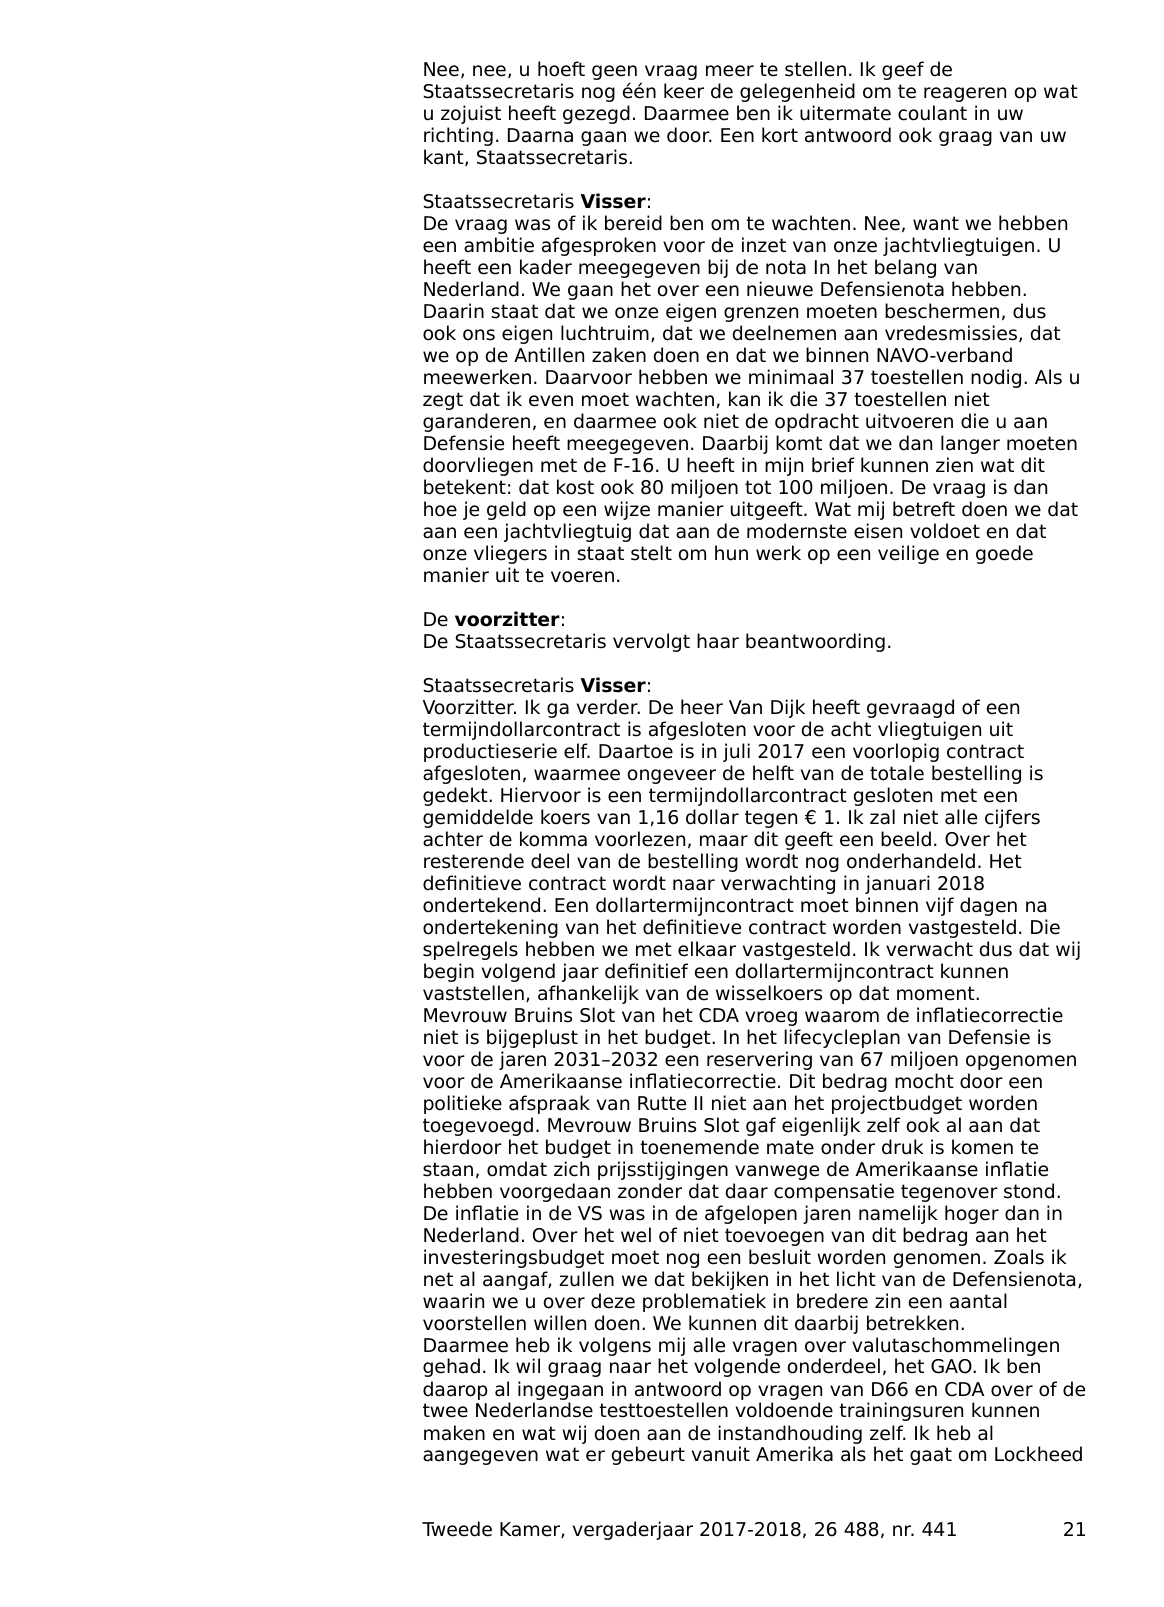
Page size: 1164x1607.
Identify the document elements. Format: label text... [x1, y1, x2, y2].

text Nee, nee, u hoeft geen vraag meer te stellen. Ik geef de Staatssecretaris nog één keer de gelegenheid om te reageren op wat u zojuist heeft gezegd. Daarmee ben ik uitermate coulant in uw richting. Daarna gaan we door. Een kort antwoord ook graag van uw kant, Staatssecretaris. [422, 59, 1087, 169]
text De vraag was of ik bereid ben om te wachten. Nee, want we hebben een ambitie afgesproken voor de inzet van onze jachtvliegtuigen. U heeft een kader meegegeven bij de nota In het belang van Nederland. We gaan het over een nieuwe Defensienota hebben. Daarin staat dat we onze eigen grenzen moeten beschermen, dus ook ons eigen luchtruim, dat we deelnemen aan vredesmissies, dat we op de Antillen zaken doen en dat we binnen NAVO-verband meewerken. Daarvoor hebben we minimaal 37 toestellen nodig. Als u zegt dat ik even moet wachten, kan ik die 37 toestellen niet garanderen, en daarmee ook niet de opdracht uitvoeren die u aan Defensie heeft meegegeven. Daarbij komt dat we dan langer moeten doorvliegen met de F-16. U heeft in mijn brief kunnen zien wat dit betekent: dat kost ook 80 miljoen tot 100 miljoen. De vraag is dan hoe je geld op een wijze manier uitgeeft. Wat mij betreft doen we dat aan een jachtvliegtuig dat aan de modernste eisen voldoet en dat onze vliegers in staat stelt om hun werk op een veilige en goede manier uit te voeren. [422, 213, 1087, 587]
text De Staatssecretaris vervolgt haar beantwoording. [422, 631, 1087, 653]
text Staatssecretaris Visser: [422, 191, 1087, 213]
text Mevrouw Bruins Slot van het CDA vroeg waarom de inflatiecorrectie niet is bijgeplust in het budget. In het lifecycleplan van Defensie is voor de jaren 2031–2032 een reservering van 67 miljoen opgenomen voor de Amerikaanse inflatiecorrectie. Dit bedrag mocht door een politieke afspraak van Rutte II niet aan het projectbudget worden toegevoegd. Mevrouw Bruins Slot gaf eigenlijk zelf ook al aan dat hierdoor het budget in toenemende mate onder druk is komen te staan, omdat zich prijsstijgingen vanwege de Amerikaanse inflatie hebben voorgedaan zonder dat daar compensatie tegenover stond. De inflatie in de VS was in de afgelopen jaren namelijk hoger dan in Nederland. Over het wel of niet toevoegen van dit bedrag aan het investeringsbudget moet nog een besluit worden genomen. Zoals ik net al aangaf, zullen we dat bekijken in het licht van de Defensienota, waarin we u over deze problematiek in bredere zin een aantal voorstellen willen doen. We kunnen dit daarbij betrekken. [422, 1005, 1087, 1334]
text Voorzitter. Ik ga verder. De heer Van Dijk heeft gevraagd of een termijndollarcontract is afgesloten voor de acht vliegtuigen uit productieserie elf. Daartoe is in juli 2017 een voorlopig contract afgesloten, waarmee ongeveer de helft van de totale bestelling is gedekt. Hiervoor is een termijndollarcontract gesloten met een gemiddelde koers van 1,16 dollar tegen € 1. Ik zal niet alle cijfers achter de komma voorlezen, maar dit geeft een beeld. Over het resterende deel van de bestelling wordt nog onderhandeld. Het definitieve contract wordt naar verwachting in januari 2018 ondertekend. Een dollartermijncontract moet binnen vijf dagen na ondertekening van het definitieve contract worden vastgesteld. Die spelregels hebben we met elkaar vastgesteld. Ik verwacht dus dat wij begin volgend jaar definitief een dollartermijncontract kunnen vaststellen, afhankelijk van de wisselkoers op dat moment. [422, 697, 1087, 1005]
text Daarmee heb ik volgens mij alle vragen over valutaschommelingen gehad. Ik wil graag naar het volgende onderdeel, het GAO. Ik ben daarop al ingegaan in antwoord op vragen van D66 en CDA over of de twee Nederlandse testtoestellen voldoende trainingsuren kunnen maken en wat wij doen aan de instandhouding zelf. Ik heb al aangegeven wat er gebeurt vanuit Amerika als het gaat om Lockheed [422, 1334, 1087, 1466]
text Staatssecretaris Visser: [422, 675, 1087, 697]
text De voorzitter: [422, 609, 1087, 631]
